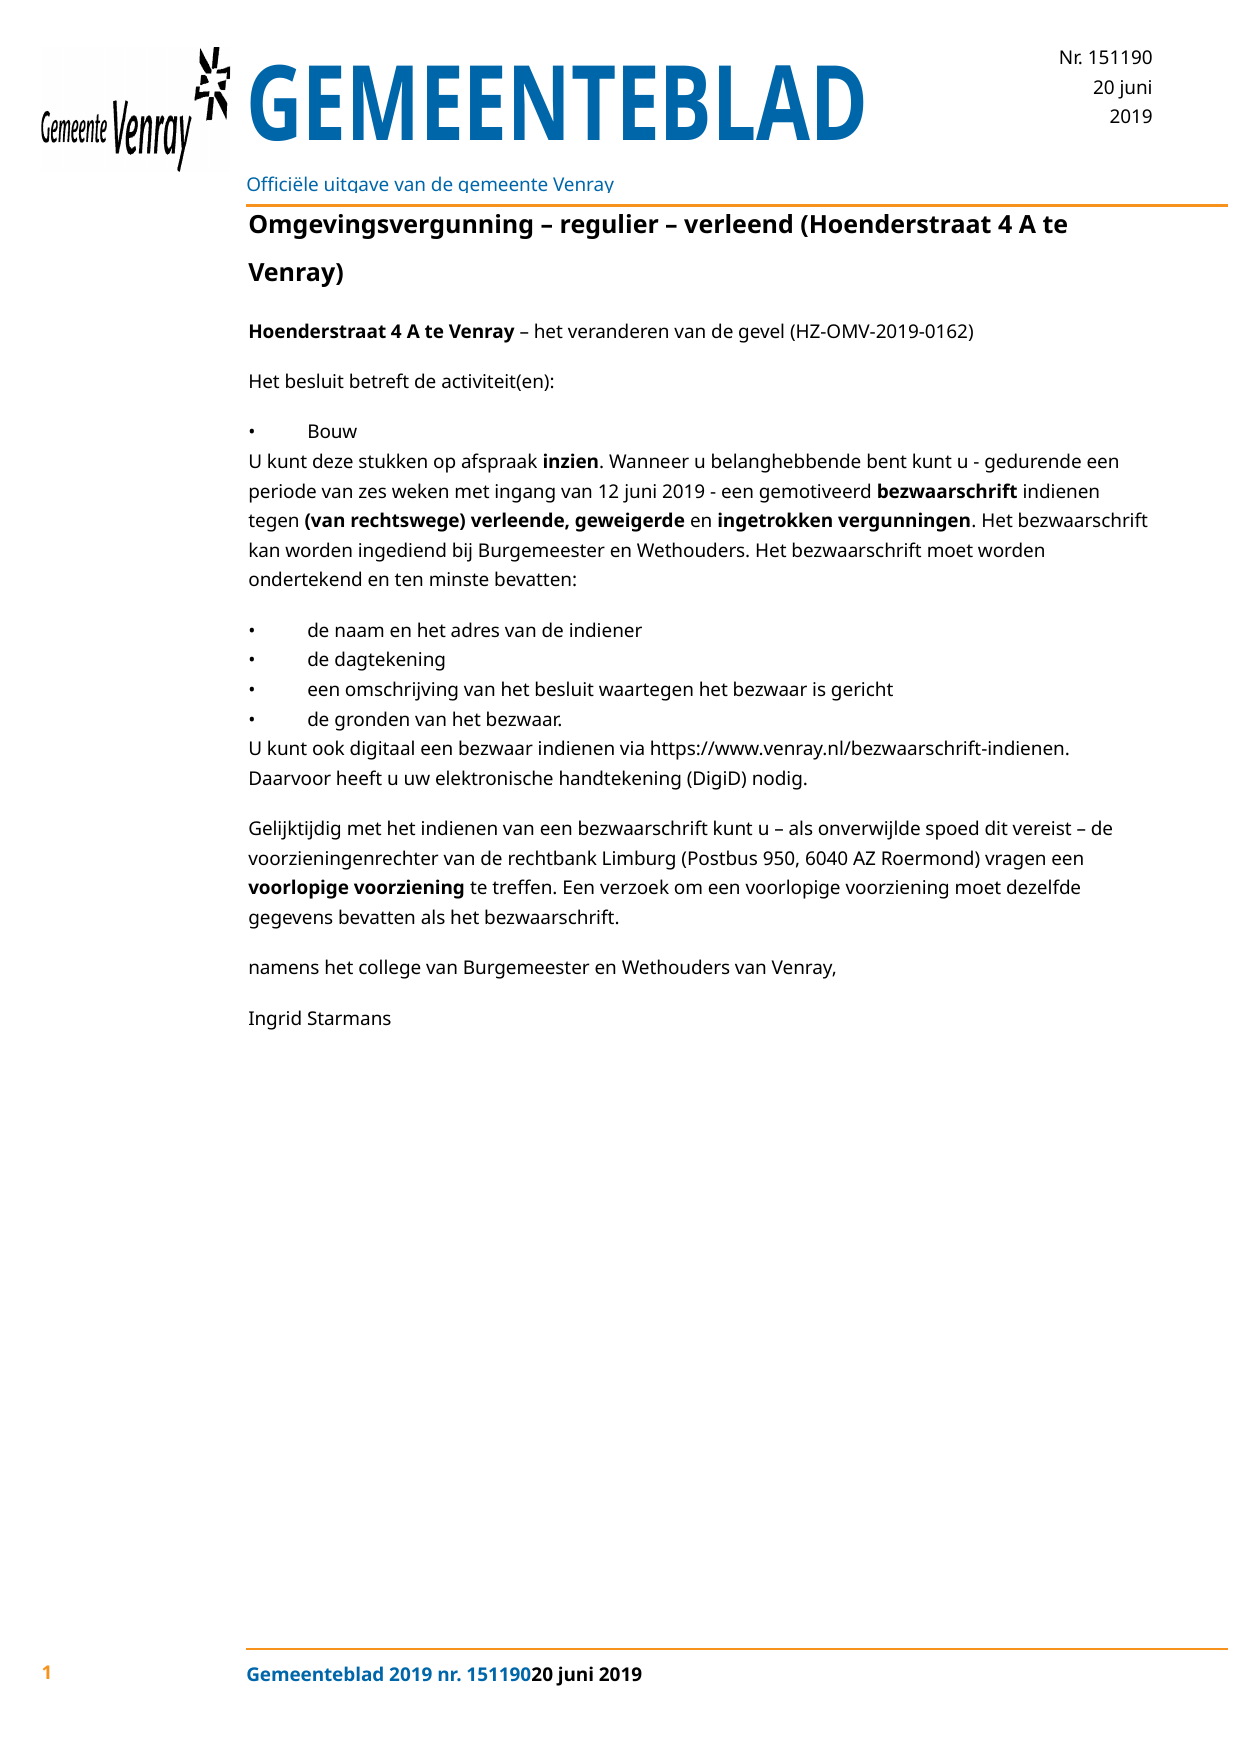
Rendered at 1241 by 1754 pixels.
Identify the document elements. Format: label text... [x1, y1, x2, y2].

list de dagtekening [248, 647, 1152, 672]
picture [41, 47, 231, 172]
text Ingrid Starmans [248, 1005, 1152, 1031]
text Hoenderstraat 4 A te Venray – het veranderen van de gevel (HZ-OMV-2019-0162) [248, 318, 1152, 344]
list de gronden van het bezwaar. [248, 706, 1152, 732]
list Bouw [248, 419, 1152, 444]
text namens het college van Burgemeester en Wethouders van Venray, [248, 954, 1152, 980]
text Het besluit betreft de activiteit(en): [248, 368, 1152, 394]
list de naam en het adres van de indiener [248, 617, 1152, 643]
text Omgevingsvergunning – regulier – verleend (Hoenderstraat 4 A te Venray) [248, 207, 1152, 288]
text Gelijktijdig met het indienen van een bezwaarschrift kunt u – als onverwijlde spoed dit vereist – de voorzieningenrechter van de rechtbank Limburg (Postbus 950, 6040 AZ Roermond) vragen een voorlopige voorziening te treffen. Een verzoek om een voorlopige voorziening moet dezelfde gegevens bevatten als het bezwaarschrift. [248, 815, 1152, 930]
text U kunt deze stukken op afspraak inzien. Wanneer u belanghebbende bent kunt u - gedurende een periode van zes weken met ingang van 12 juni 2019 - een gemotiveerd bezwaarschrift indienen tegen (van rechtswege) verleende, geweigerde en ingetrokken vergunningen. Het bezwaarschrift kan worden ingediend bij Burgemeester en Wethouders. Het bezwaarschrift moet worden ondertekend en ten minste bevatten: [248, 448, 1152, 592]
text U kunt ook digitaal een bezwaar indienen via https://www.venray.nl/bezwaarschrift-indienen. Daarvoor heeft u uw elektronische handtekening (DigiD) nodig. [248, 735, 1152, 791]
list een omschrijving van het besluit waartegen het bezwaar is gericht [248, 676, 1152, 702]
